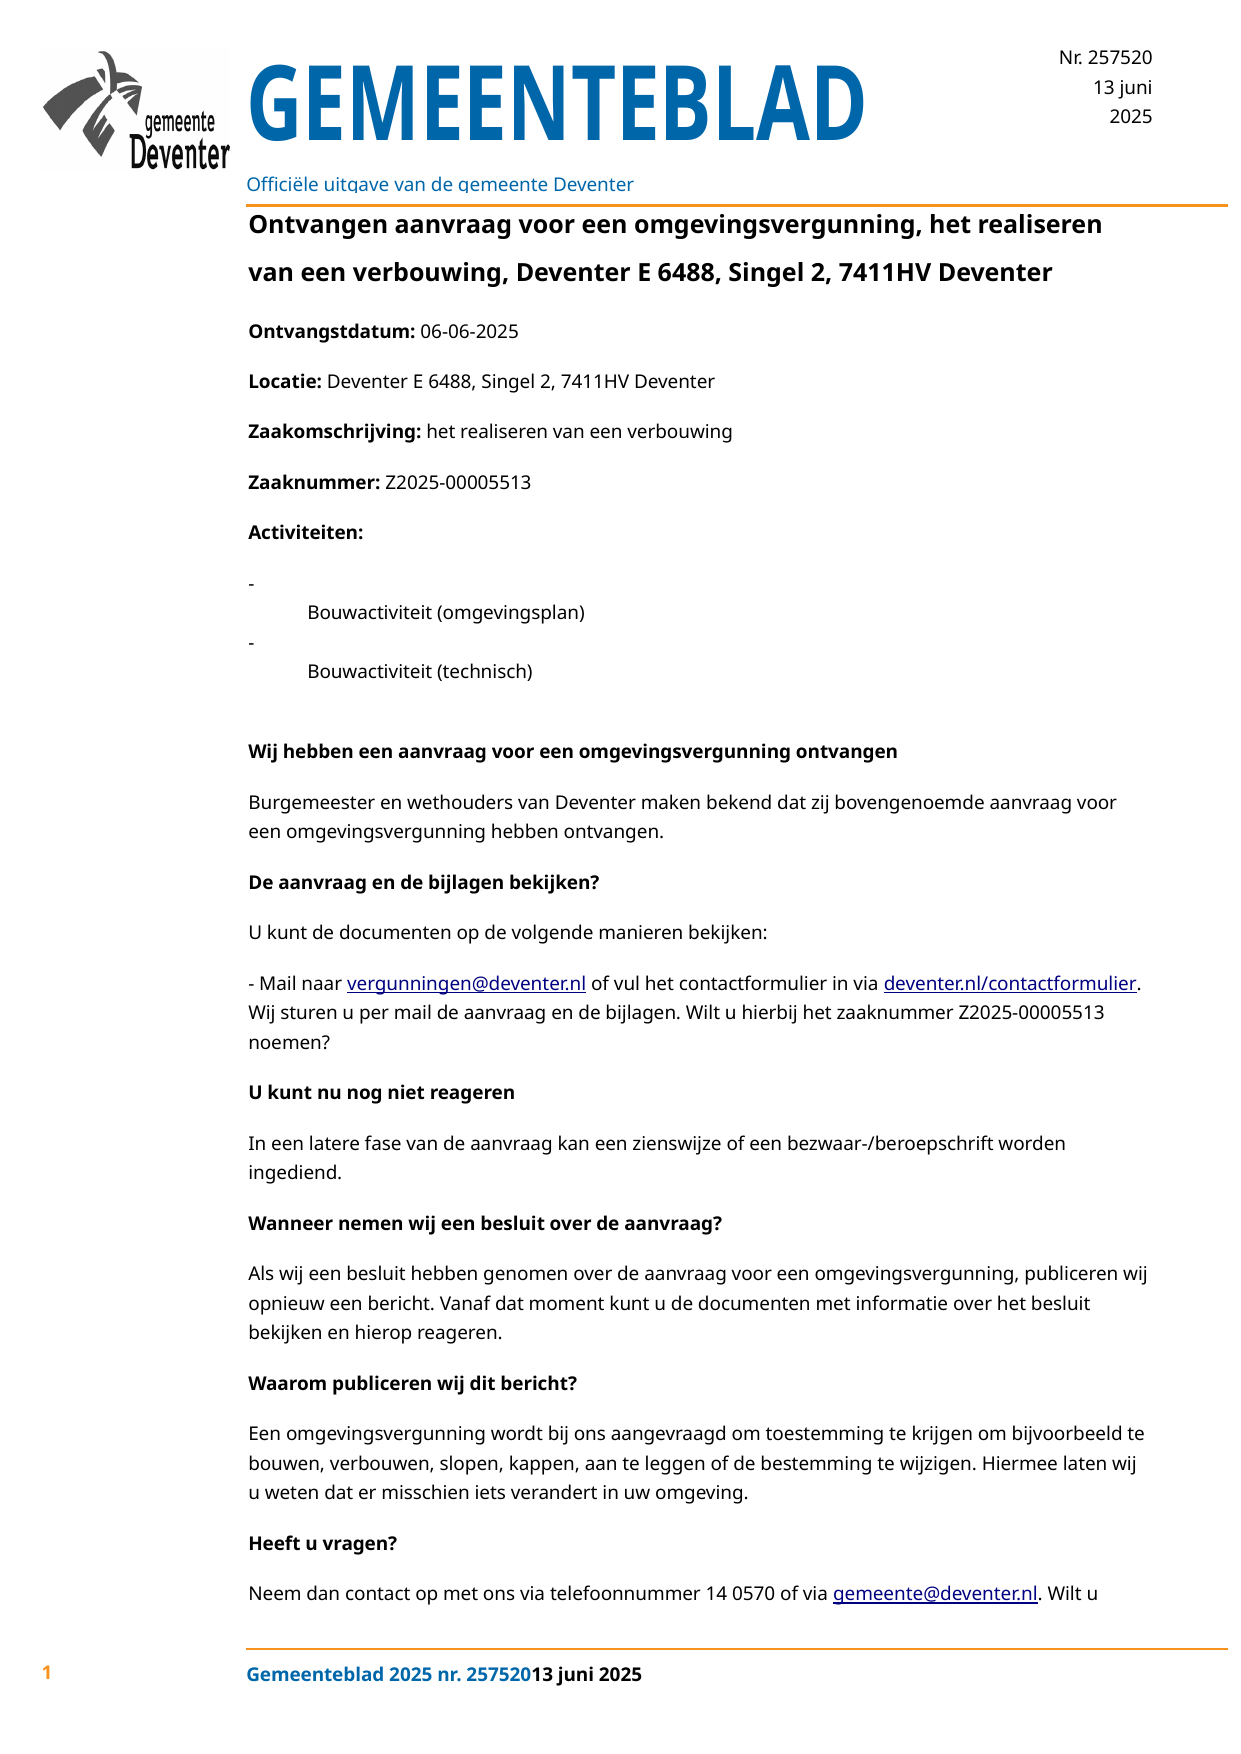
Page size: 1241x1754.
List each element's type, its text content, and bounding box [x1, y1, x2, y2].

picture [41, 47, 231, 172]
text Een omgevingsvergunning wordt bij ons aangevraagd om toestemming te krijgen om bijvoorbeeld te bouwen, verbouwen, slopen, kappen, aan te leggen of de bestemming te wijzigen. Hiermee laten wij u weten dat er misschien iets verandert in uw omgeving. [248, 1420, 1152, 1505]
list Bouwactiviteit (omgevingsplan) [248, 599, 1152, 625]
text Wanneer nemen wij een besluit over de aanvraag? [248, 1210, 1152, 1236]
text U kunt nu nog niet reageren [248, 1079, 1152, 1105]
text Neem dan contact op met ons via telefoonnummer 14 0570 of via gemeente@deventer.nl. Wilt u [248, 1580, 1152, 1606]
text De aanvraag en de bijlagen bekijken? [248, 869, 1152, 895]
text Ontvangstdatum: 06-06-2025 [248, 318, 1152, 344]
text Heeft u vragen? [248, 1530, 1152, 1556]
text Als wij een besluit hebben genomen over de aanvraag voor een omgevingsvergunning, publiceren wij opnieuw een bericht. Vanaf dat moment kunt u de documenten met informatie over het besluit bekijken en hierop reageren. [248, 1260, 1152, 1345]
list Bouwactiviteit (technisch) [248, 659, 1152, 684]
text Burgemeester en wethouders van Deventer maken bekend dat zij bovengenoemde aanvraag voor een omgevingsvergunning hebben ontvangen. [248, 789, 1152, 844]
text - Mail naar vergunningen@deventer.nl of vul het contactformulier in via deventer.nl/contactformulier. Wij sturen u per mail de aanvraag en de bijlagen. Wilt u hierbij het zaaknummer Z2025-00005513 noemen? [248, 970, 1152, 1055]
text Waarom publiceren wij dit bericht? [248, 1370, 1152, 1396]
text Activiteiten: [248, 519, 1152, 545]
text U kunt de documenten op de volgende manieren bekijken: [248, 919, 1152, 945]
text Wij hebben een aanvraag voor een omgevingsvergunning ontvangen [248, 739, 1152, 764]
text Zaakomschrijving: het realiseren van een verbouwing [248, 419, 1152, 444]
text Locatie: Deventer E 6488, Singel 2, 7411HV Deventer [248, 368, 1152, 394]
text Ontvangen aanvraag voor een omgevingsvergunning, het realiseren van een verbouwing, Deventer E 6488, Singel 2, 7411HV Deventer [248, 207, 1152, 288]
text In een latere fase van de aanvraag kan een zienswijze of een bezwaar-/beroepschrift worden ingediend. [248, 1130, 1152, 1185]
text Zaaknummer: Z2025-00005513 [248, 469, 1152, 495]
